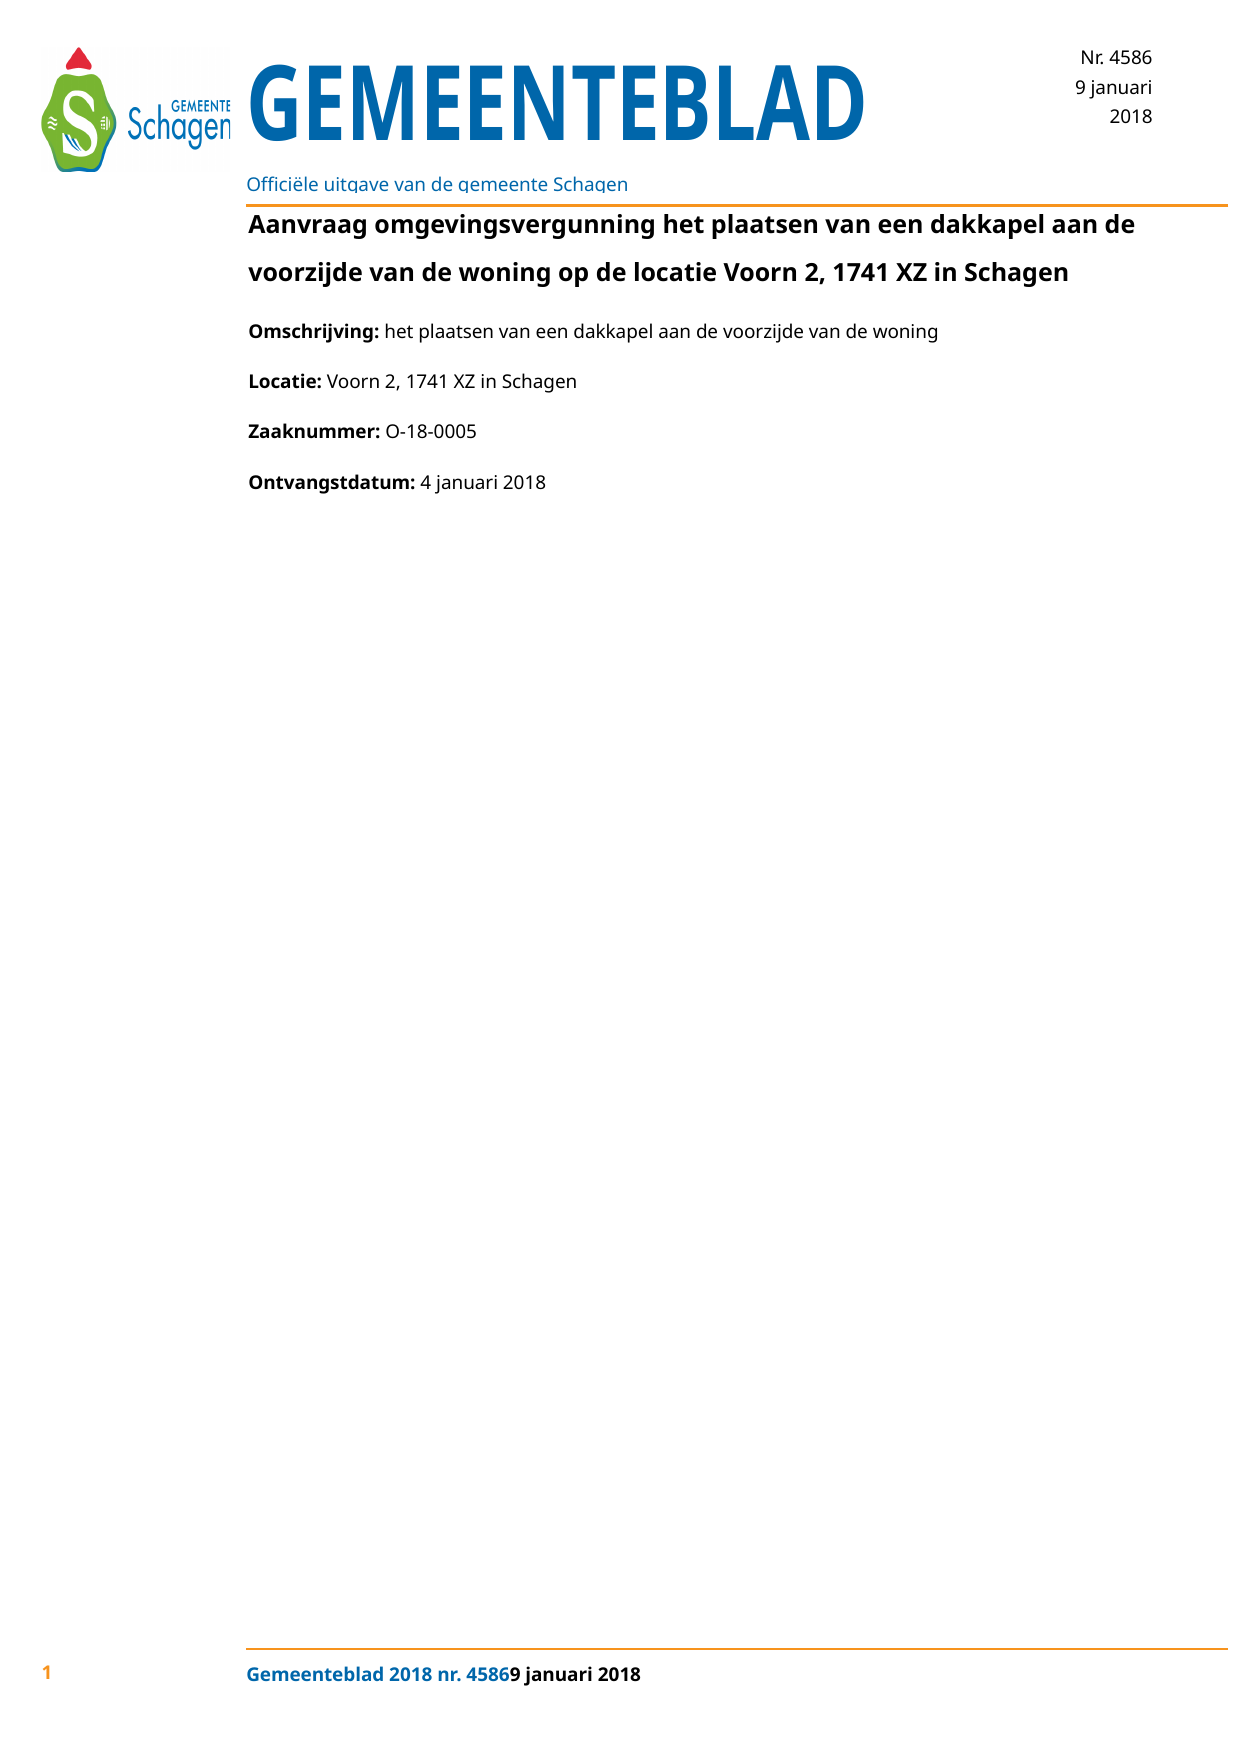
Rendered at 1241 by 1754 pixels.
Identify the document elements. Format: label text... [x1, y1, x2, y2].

text Ontvangstdatum: 4 januari 2018 [248, 469, 1152, 495]
text Omschrijving: het plaatsen van een dakkapel aan de voorzijde van de woning [248, 318, 1152, 344]
text Zaaknummer: O-18-0005 [248, 419, 1152, 444]
text Aanvraag omgevingsvergunning het plaatsen van een dakkapel aan de voorzijde van de woning op de locatie Voorn 2, 1741 XZ in Schagen [248, 207, 1152, 288]
picture [41, 47, 231, 172]
text Locatie: Voorn 2, 1741 XZ in Schagen [248, 368, 1152, 394]
